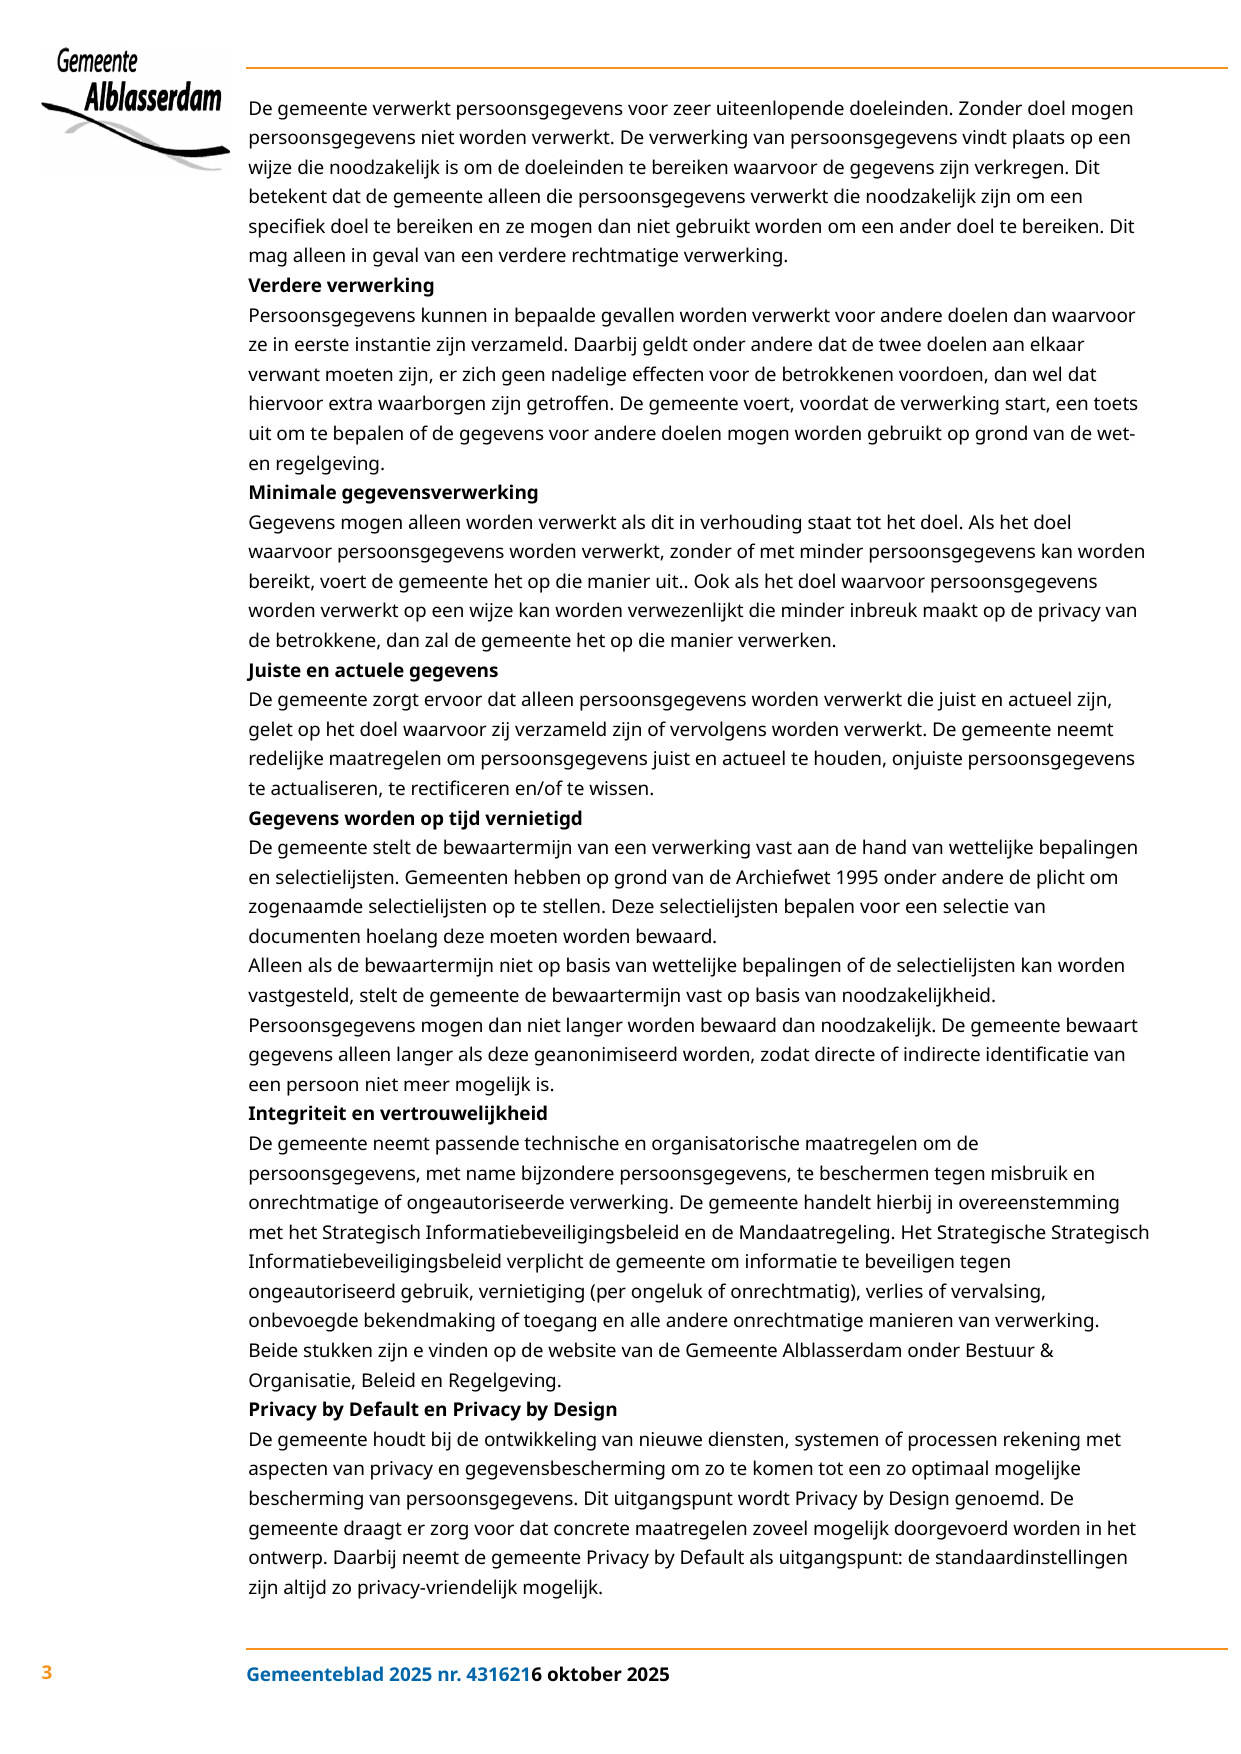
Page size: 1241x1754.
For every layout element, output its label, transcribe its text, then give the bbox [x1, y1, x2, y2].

text Integriteit en vertrouwelijkheid [248, 1101, 1152, 1126]
text Gegevens worden op tijd vernietigd [248, 805, 1152, 831]
text De gemeente stelt de bewaartermijn van een verwerking vast aan de hand van wettelijke bepalingen en selectielijsten. Gemeenten hebben op grond van de Archiefwet 1995 onder andere de plicht om zogenaamde selectielijsten op te stellen. Deze selectielijsten bepalen voor een selectie van documenten hoelang deze moeten worden bewaard. [248, 834, 1152, 949]
text Persoonsgegevens kunnen in bepaalde gevallen worden verwerkt voor andere doelen dan waarvoor ze in eerste instantie zijn verzameld. Daarbij geldt onder andere dat de twee doelen aan elkaar verwant moeten zijn, er zich geen nadelige effecten voor de betrokkenen voordoen, dan wel dat hiervoor extra waarborgen zijn getroffen. De gemeente voert, voordat de verwerking start, een toets uit om te bepalen of de gegevens voor andere doelen mogen worden gebruikt op grond van de wet- en regelgeving. [248, 302, 1152, 476]
text De gemeente verwerkt persoonsgegevens voor zeer uiteenlopende doeleinden. Zonder doel mogen persoonsgegevens niet worden verwerkt. De verwerking van persoonsgegevens vindt plaats op een wijze die noodzakelijk is om de doeleinden te bereiken waarvoor de gegevens zijn verkregen. Dit betekent dat de gemeente alleen die persoonsgegevens verwerkt die noodzakelijk zijn om een specifiek doel te bereiken en ze mogen dan niet gebruikt worden om een ander doel te bereiken. Dit mag alleen in geval van een verdere rechtmatige verwerking. [248, 95, 1152, 268]
text Gegevens mogen alleen worden verwerkt als dit in verhouding staat tot het doel. Als het doel waarvoor persoonsgegevens worden verwerkt, zonder of met minder persoonsgegevens kan worden bereikt, voert de gemeente het op die manier uit.. Ook als het doel waarvoor persoonsgegevens worden verwerkt op een wijze kan worden verwezenlijkt die minder inbreuk maakt op de privacy van de betrokkene, dan zal de gemeente het op die manier verwerken. [248, 509, 1152, 653]
text Minimale gegevensverwerking [248, 479, 1152, 505]
text De gemeente zorgt ervoor dat alleen persoonsgegevens worden verwerkt die juist en actueel zijn, gelet op het doel waarvoor zij verzameld zijn of vervolgens worden verwerkt. De gemeente neemt redelijke maatregelen om persoonsgegevens juist en actueel te houden, onjuiste persoonsgegevens te actualiseren, te rectificeren en/of te wissen. [248, 686, 1152, 801]
text Juiste en actuele gegevens [248, 657, 1152, 683]
text Privacy by Default en Privacy by Design [248, 1396, 1152, 1422]
text Alleen als de bewaartermijn niet op basis van wettelijke bepalingen of de selectielijsten kan worden vastgesteld, stelt de gemeente de bewaartermijn vast op basis van noodzakelijkheid. Persoonsgegevens mogen dan niet langer worden bewaard dan noodzakelijk. De gemeente bewaart gegevens alleen langer als deze geanonimiseerd worden, zodat directe of indirecte identificatie van een persoon niet meer mogelijk is. [248, 953, 1152, 1097]
text Verdere verwerking [248, 272, 1152, 298]
text De gemeente neemt passende technische en organisatorische maatregelen om de persoonsgegevens, met name bijzondere persoonsgegevens, te beschermen tegen misbruik en onrechtmatige of ongeautoriseerde verwerking. De gemeente handelt hierbij in overeenstemming met het Strategisch Informatiebeveiligingsbeleid en de Mandaatregeling. Het Strategische Strategisch Informatiebeveiligingsbeleid verplicht de gemeente om informatie te beveiligen tegen ongeautoriseerd gebruik, vernietiging (per ongeluk of onrechtmatig), verlies of vervalsing, onbevoegde bekendmaking of toegang en alle andere onrechtmatige manieren van verwerking. Beide stukken zijn e vinden op de website van de Gemeente Alblasserdam onder Bestuur & Organisatie, Beleid en Regelgeving. [248, 1130, 1152, 1393]
picture [41, 47, 231, 172]
text De gemeente houdt bij de ontwikkeling van nieuwe diensten, systemen of processen rekening met aspecten van privacy en gegevensbescherming om zo te komen tot een zo optimaal mogelijke bescherming van persoonsgegevens. Dit uitgangspunt wordt Privacy by Design genoemd. De gemeente draagt er zorg voor dat concrete maatregelen zoveel mogelijk doorgevoerd worden in het ontwerp. Daarbij neemt de gemeente Privacy by Default als uitgangspunt: de standaardinstellingen zijn altijd zo privacy-vriendelijk mogelijk. [248, 1426, 1152, 1600]
